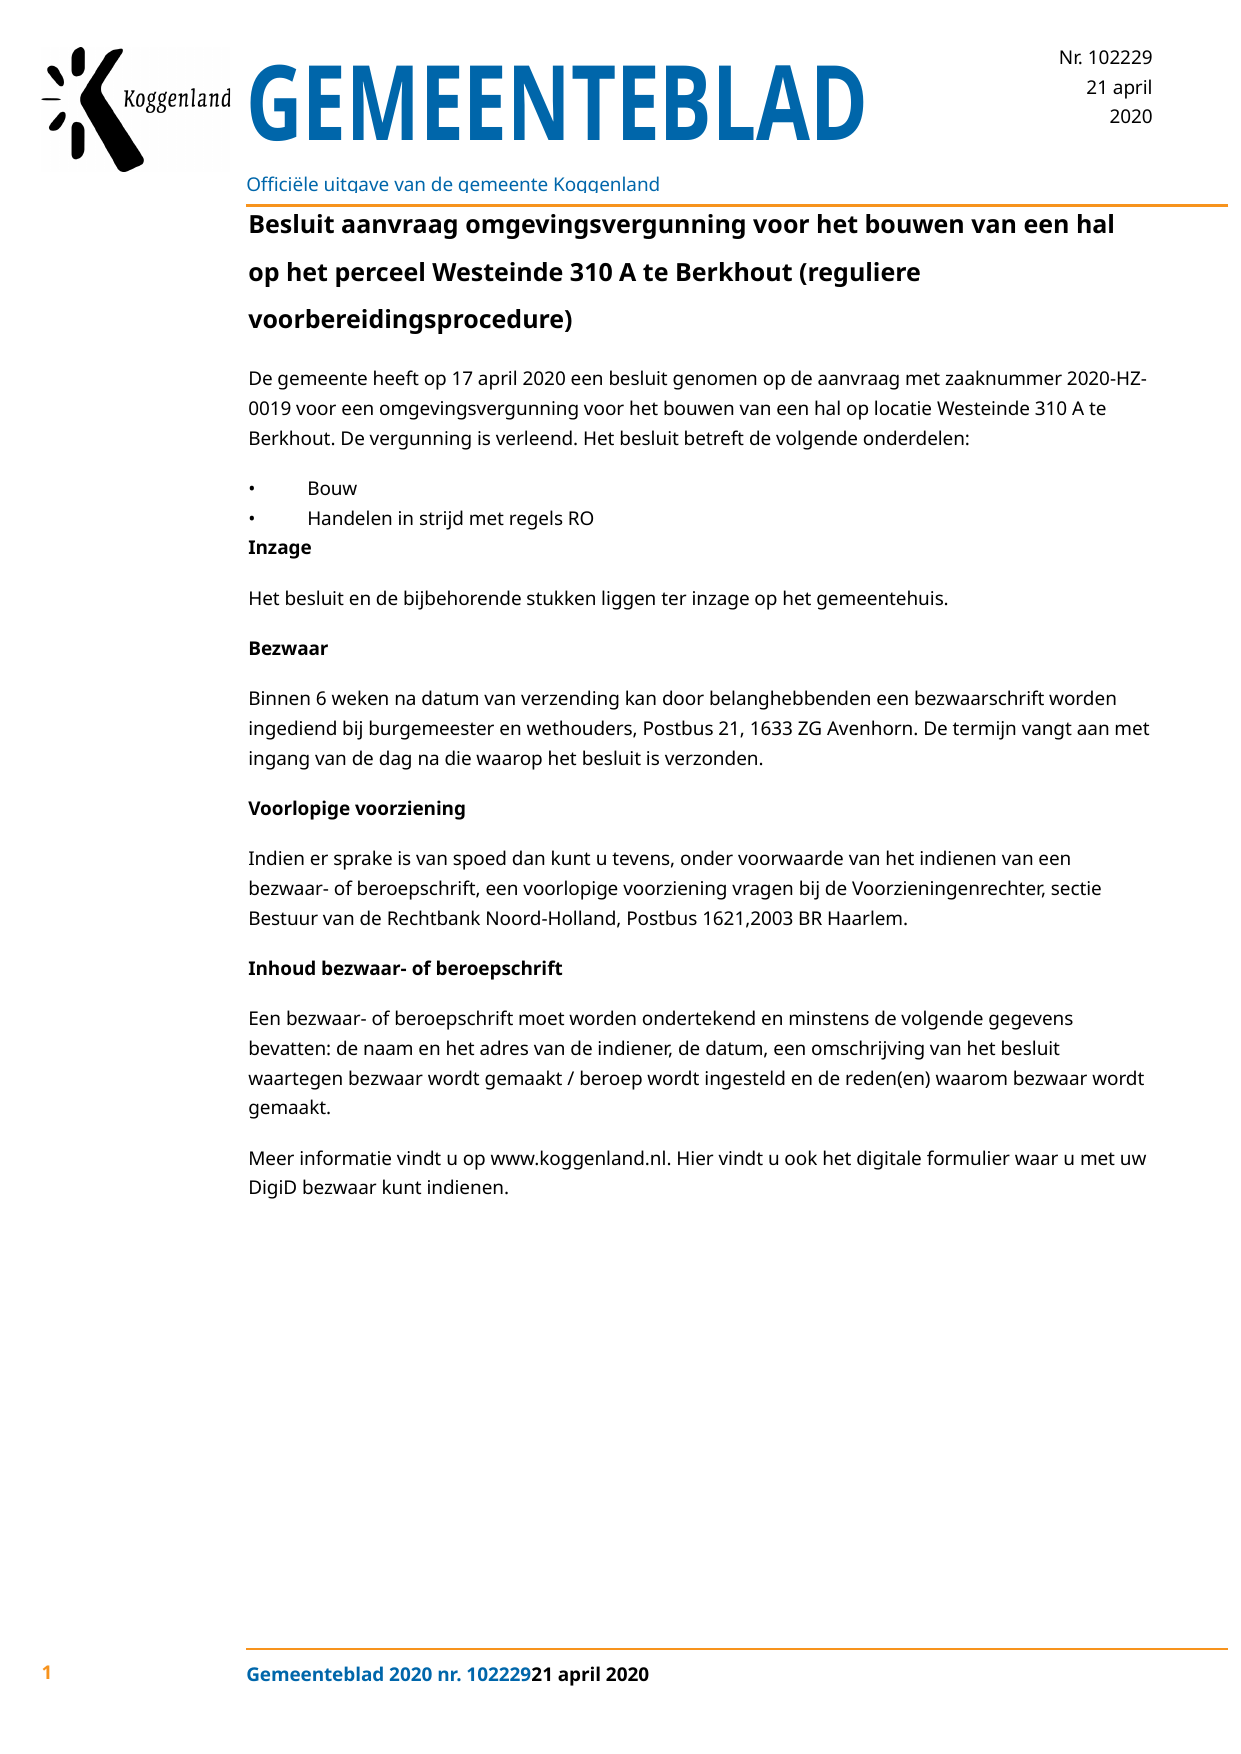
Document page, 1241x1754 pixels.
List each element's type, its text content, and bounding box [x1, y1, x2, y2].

text Het besluit en de bijbehorende stukken liggen ter inzage op het gemeentehuis. [248, 585, 1152, 610]
text Indien er sprake is van spoed dan kunt u tevens, onder voorwaarde van het indienen van een bezwaar- of beroepschrift, een voorlopige voorziening vragen bij de Voorzieningenrechter, sectie Bestuur van de Rechtbank Noord-Holland, Postbus 1621,2003 BR Haarlem. [248, 846, 1152, 930]
text Besluit aanvraag omgevingsvergunning voor het bouwen van een hal op het perceel Westeinde 310 A te Berkhout (reguliere voorbereidingsprocedure) [248, 207, 1152, 336]
text Meer informatie vindt u op www.koggenland.nl. Hier vindt u ook het digitale formulier waar u met uw DigiD bezwaar kunt indienen. [248, 1145, 1152, 1200]
text Inhoud bezwaar- of beroepschrift [248, 955, 1152, 981]
text De gemeente heeft op 17 april 2020 een besluit genomen op de aanvraag met zaaknummer 2020-HZ-0019 voor een omgevingsvergunning voor het bouwen van een hal op locatie Westeinde 310 A te Berkhout. De vergunning is verleend. Het besluit betreft de volgende onderdelen: [248, 366, 1152, 450]
text Een bezwaar- of beroepschrift moet worden ondertekend en minstens de volgende gegevens bevatten: de naam en het adres van de indiener, de datum, een omschrijving van het besluit waartegen bezwaar wordt gemaakt / beroep wordt ingesteld en de reden(en) waarom bezwaar wordt gemaakt. [248, 1006, 1152, 1120]
list Handelen in strijd met regels RO [248, 505, 1152, 530]
picture [41, 47, 231, 172]
text Binnen 6 weken na datum van verzending kan door belanghebbenden een bezwaarschrift worden ingediend bij burgemeester en wethouders, Postbus 21, 1633 ZG Avenhorn. De termijn vangt aan met ingang van de dag na die waarop het besluit is verzonden. [248, 686, 1152, 770]
text Voorlopige voorziening [248, 795, 1152, 821]
text Inzage [248, 534, 1152, 560]
list Bouw [248, 475, 1152, 501]
text Bezwaar [248, 635, 1152, 661]
